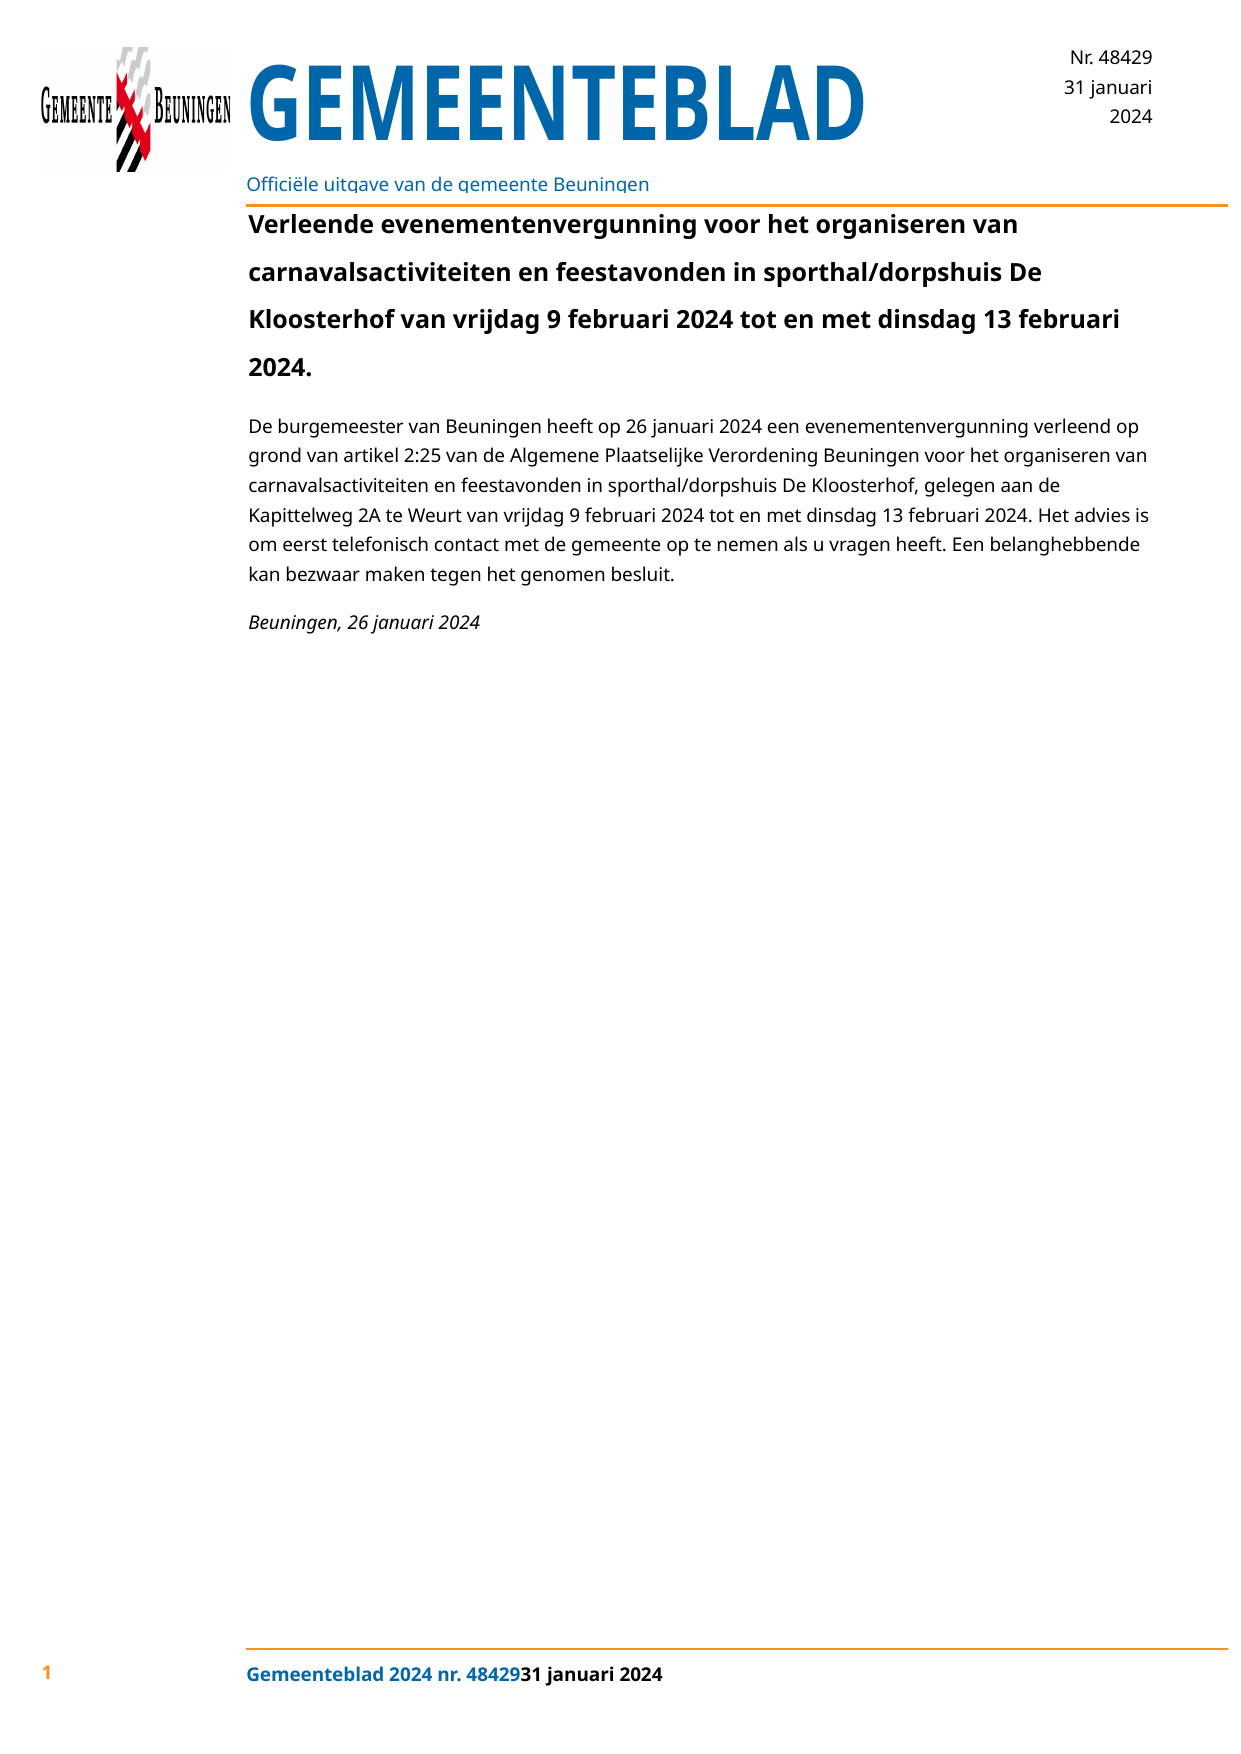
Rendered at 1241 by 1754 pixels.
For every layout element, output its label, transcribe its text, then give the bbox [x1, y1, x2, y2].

text De burgemeester van Beuningen heeft op 26 januari 2024 een evenementenvergunning verleend op grond van artikel 2:25 van de Algemene Plaatselijke Verordening Beuningen voor het organiseren van carnavalsactiviteiten en feestavonden in sporthal/dorpshuis De Kloosterhof, gelegen aan de Kapittelweg 2A te Weurt van vrijdag 9 februari 2024 tot en met dinsdag 13 februari 2024. Het advies is om eerst telefonisch contact met de gemeente op te nemen als u vragen heeft. Een belanghebbende kan bezwaar maken tegen het genomen besluit. [248, 413, 1152, 587]
text Verleende evenementenvergunning voor het organiseren van carnavalsactiviteiten en feestavonden in sporthal/dorpshuis De Kloosterhof van vrijdag 9 februari 2024 tot en met dinsdag 13 februari 2024. [248, 207, 1152, 384]
text Beuningen, 26 januari 2024 [248, 609, 1152, 634]
picture [41, 47, 231, 172]
